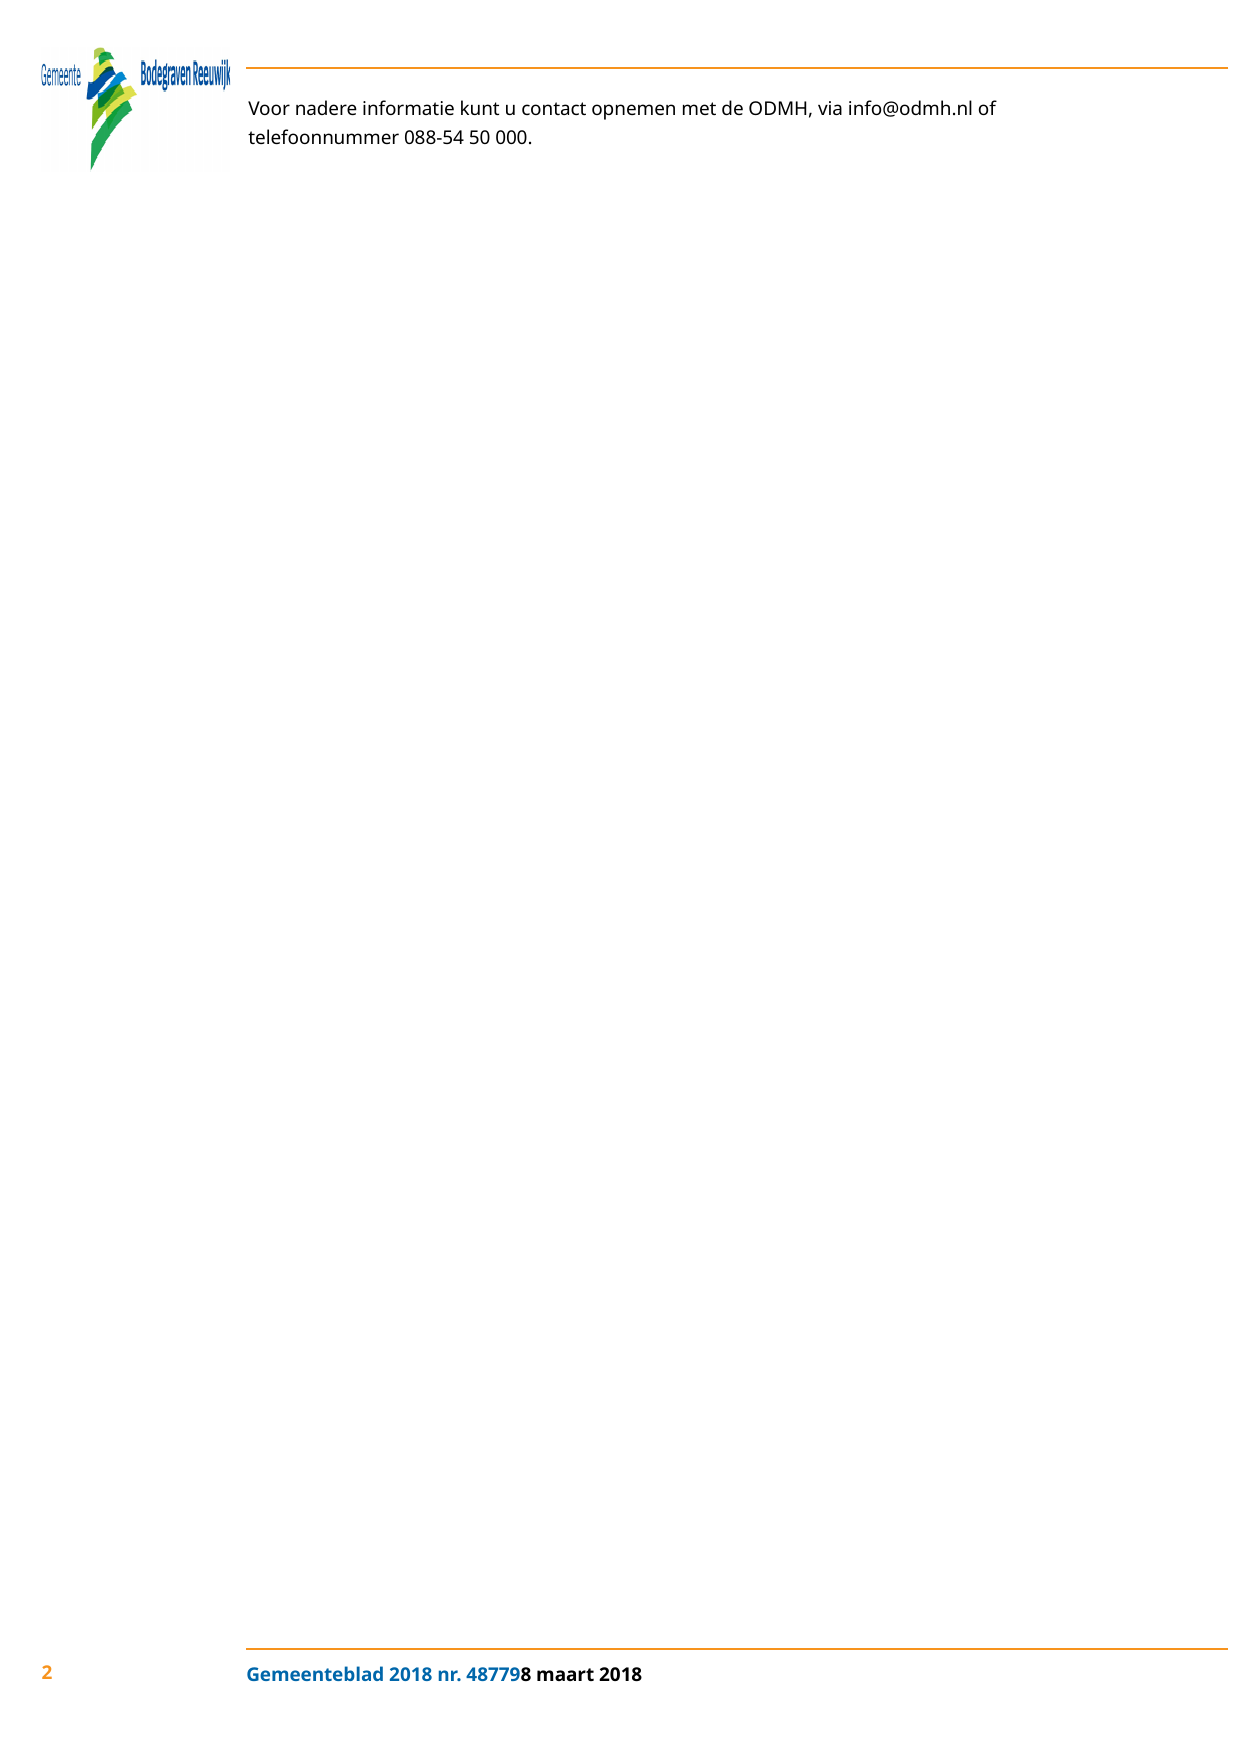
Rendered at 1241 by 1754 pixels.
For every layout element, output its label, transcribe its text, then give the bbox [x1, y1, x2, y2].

picture [41, 47, 231, 172]
text Voor nadere informatie kunt u contact opnemen met de ODMH, via info@odmh.nl of telefoonnummer 088-54 50 000. [248, 95, 1152, 150]
